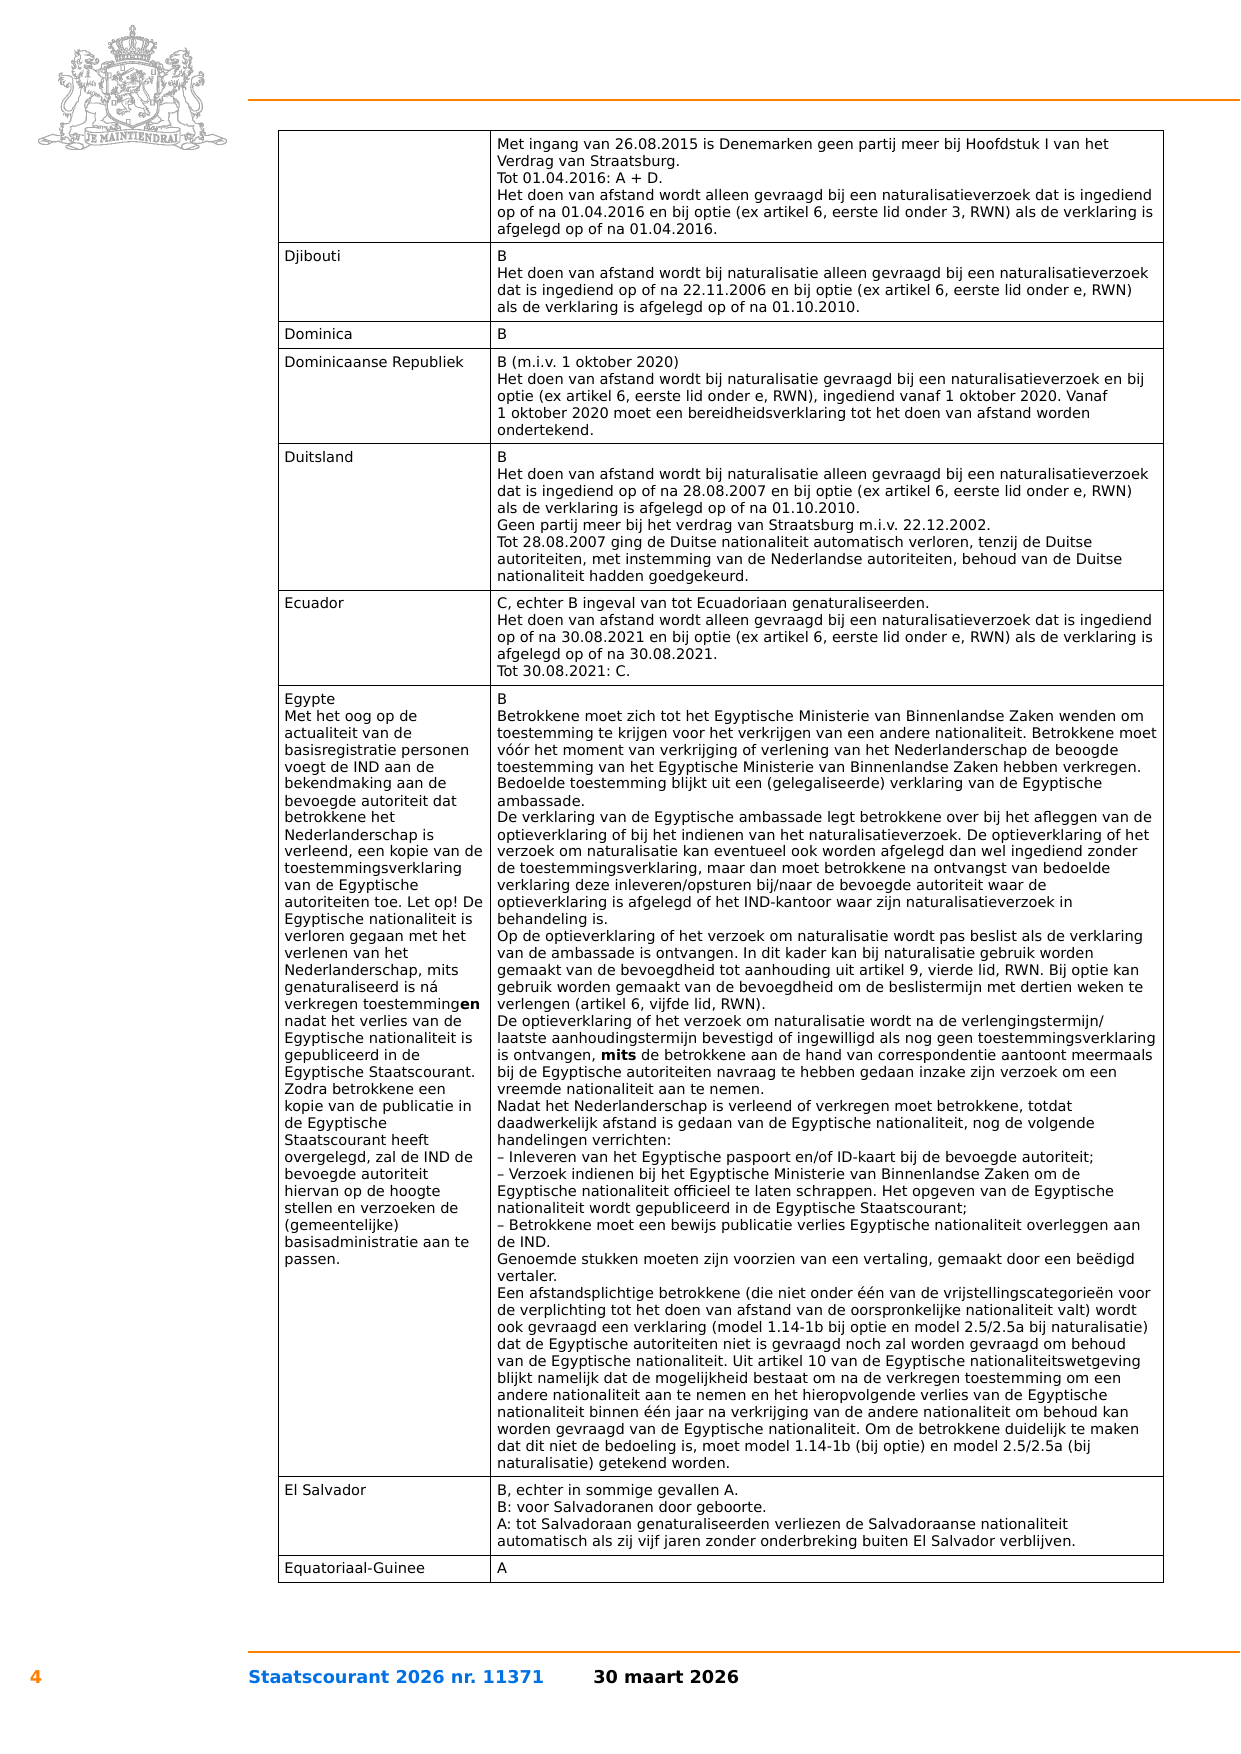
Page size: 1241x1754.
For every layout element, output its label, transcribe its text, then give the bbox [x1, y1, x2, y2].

table_cell B Het doen van afstand wordt bij naturalisatie alleen gevraagd bij een naturalisatieverzoek dat is ingediend op of na 28.08.2007 en bij optie (ex artikel 6, eerste lid onder e, RWN) als de verklaring is afgelegd op of na 01.10.2010. Geen partij meer bij het verdrag van Straatsburg m.i.v. 22.12.2002. Tot 28.08.2007 ging de Duitse nationaliteit automatisch verloren, tenzij de Duitse autoriteiten, met instemming van de Nederlandse autoriteiten, behoud van de Duitse nationaliteit hadden goedgekeurd. [491, 444, 1163, 589]
table_cell Dominicaanse Republiek [279, 349, 490, 443]
table_cell B (m.i.v. 1 oktober 2020) Het doen van afstand wordt bij naturalisatie gevraagd bij een naturalisatieverzoek en bij optie (ex artikel 6, eerste lid onder e, RWN), ingediend vanaf 1 oktober 2020. Vanaf 1 oktober 2020 moet een bereidheidsverklaring tot het doen van afstand worden ondertekend. [491, 349, 1163, 443]
picture [38, 25, 227, 150]
table_cell Djibouti [279, 243, 490, 321]
table_cell Met ingang van 26.08.2015 is Denemarken geen partij meer bij Hoofdstuk I van het Verdrag van Straatsburg. Tot 01.04.2016: A + D. Het doen van afstand wordt alleen gevraagd bij een naturalisatieverzoek dat is ingediend op of na 01.04.2016 en bij optie (ex artikel 6, eerste lid onder 3, RWN) als de verklaring is afgelegd op of na 01.04.2016. [491, 131, 1163, 242]
table_cell B [491, 322, 1163, 348]
table_cell Equatoriaal-Guinee [279, 1556, 490, 1582]
table_cell [279, 131, 490, 242]
table_cell Egypte Met het oog op de actualiteit van de basisregistratie personen voegt de IND aan de bekendmaking aan de bevoegde autoriteit dat betrokkene het Nederlanderschap is verleend, een kopie van de toestemmingsverklaring van de Egyptische autoriteiten toe. Let op! De Egyptische nationaliteit is verloren gegaan met het verlenen van het Nederlanderschap, mits genaturaliseerd is ná verkregen toestemmingen nadat het verlies van de Egyptische nationaliteit is gepubliceerd in de Egyptische Staatscourant. Zodra betrokkene een kopie van de publicatie in de Egyptische Staatscourant heeft overgelegd, zal de IND de bevoegde autoriteit hiervan op de hoogte stellen en verzoeken de (gemeentelijke) basisadministratie aan te passen. [279, 686, 490, 1476]
table_cell B Betrokkene moet zich tot het Egyptische Ministerie van Binnenlandse Zaken wenden om toestemming te krijgen voor het verkrijgen van een andere nationaliteit. Betrokkene moet vóór het moment van verkrijging of verlening van het Nederlanderschap de beoogde toestemming van het Egyptische Ministerie van Binnenlandse Zaken hebben verkregen. Bedoelde toestemming blijkt uit een (gelegaliseerde) verklaring van de Egyptische ambassade. De verklaring van de Egyptische ambassade legt betrokkene over bij het afleggen van de optieverklaring of bij het indienen van het naturalisatieverzoek. De optieverklaring of het verzoek om naturalisatie kan eventueel ook worden afgelegd dan wel ingediend zonder de toestemmingsverklaring, maar dan moet betrokkene na ontvangst van bedoelde verklaring deze inleveren/opsturen bij/naar de bevoegde autoriteit waar de optieverklaring is afgelegd of het IND-kantoor waar zijn naturalisatieverzoek in behandeling is. Op de optieverklaring of het verzoek om naturalisatie wordt pas beslist als de verklaring van de ambassade is ontvangen. In dit kader kan bij naturalisatie gebruik worden gemaakt van de bevoegdheid tot aanhouding uit artikel 9, vierde lid, RWN. Bij optie kan gebruik worden gemaakt van de bevoegdheid om de beslistermijn met dertien weken te verlengen (artikel 6, vijfde lid, RWN). De optieverklaring of het verzoek om naturalisatie wordt na de verlengingstermijn/ laatste aanhoudingstermijn bevestigd of ingewilligd als nog geen toestemmingsverklaring is ontvangen, mits de betrokkene aan de hand van correspondentie aantoont meermaals bij de Egyptische autoriteiten navraag te hebben gedaan inzake zijn verzoek om een vreemde nationaliteit aan te nemen. Nadat het Nederlanderschap is verleend of verkregen moet betrokkene, totdat daadwerkelijk afstand is gedaan van de Egyptische nationaliteit, nog de volgende handelingen verrichten: – Inleveren van het Egyptische paspoort en/of ID-kaart bij de bevoegde autoriteit; – Verzoek indienen bij het Egyptische Ministerie van Binnenlandse Zaken om de Egyptische nationaliteit officieel te laten schrappen. Het opgeven van de Egyptische nationaliteit wordt gepubliceerd in de Egyptische Staatscourant; – Betrokkene moet een bewijs publicatie verlies Egyptische nationaliteit overleggen aan de IND. Genoemde stukken moeten zijn voorzien van een vertaling, gemaakt door een beëdigd vertaler. Een afstandsplichtige betrokkene (die niet onder één van de vrijstellingscategorieën voor de verplichting tot het doen van afstand van de oorspronkelijke nationaliteit valt) wordt ook gevraagd een verklaring (model 1.14-1b bij optie en model 2.5/2.5a bij naturalisatie) dat de Egyptische autoriteiten niet is gevraagd noch zal worden gevraagd om behoud van de Egyptische nationaliteit. Uit artikel 10 van de Egyptische nationaliteitswetgeving blijkt namelijk dat de mogelijkheid bestaat om na de verkregen toestemming om een andere nationaliteit aan te nemen en het hieropvolgende verlies van de Egyptische nationaliteit binnen één jaar na verkrijging van de andere nationaliteit om behoud kan worden gevraagd van de Egyptische nationaliteit. Om de betrokkene duidelijk te maken dat dit niet de bedoeling is, moet model 1.14-1b (bij optie) en model 2.5/2.5a (bij naturalisatie) getekend worden. [491, 686, 1163, 1476]
table_cell A [491, 1556, 1163, 1582]
table_cell Duitsland [279, 444, 490, 589]
table_cell C, echter B ingeval van tot Ecuadoriaan genaturaliseerden. Het doen van afstand wordt alleen gevraagd bij een naturalisatieverzoek dat is ingediend op of na 30.08.2021 en bij optie (ex artikel 6, eerste lid onder e, RWN) als de verklaring is afgelegd op of na 30.08.2021. Tot 30.08.2021: C. [491, 591, 1163, 685]
table_cell B, echter in sommige gevallen A. B: voor Salvadoranen door geboorte. A: tot Salvadoraan genaturaliseerden verliezen de Salvadoraanse nationaliteit automatisch als zij vijf jaren zonder onderbreking buiten El Salvador verblijven. [491, 1477, 1163, 1554]
table_cell B Het doen van afstand wordt bij naturalisatie alleen gevraagd bij een naturalisatieverzoek dat is ingediend op of na 22.11.2006 en bij optie (ex artikel 6, eerste lid onder e, RWN) als de verklaring is afgelegd op of na 01.10.2010. [491, 243, 1163, 321]
table_cell Dominica [279, 322, 490, 348]
table_cell Ecuador [279, 591, 490, 685]
table_cell El Salvador [279, 1477, 490, 1554]
